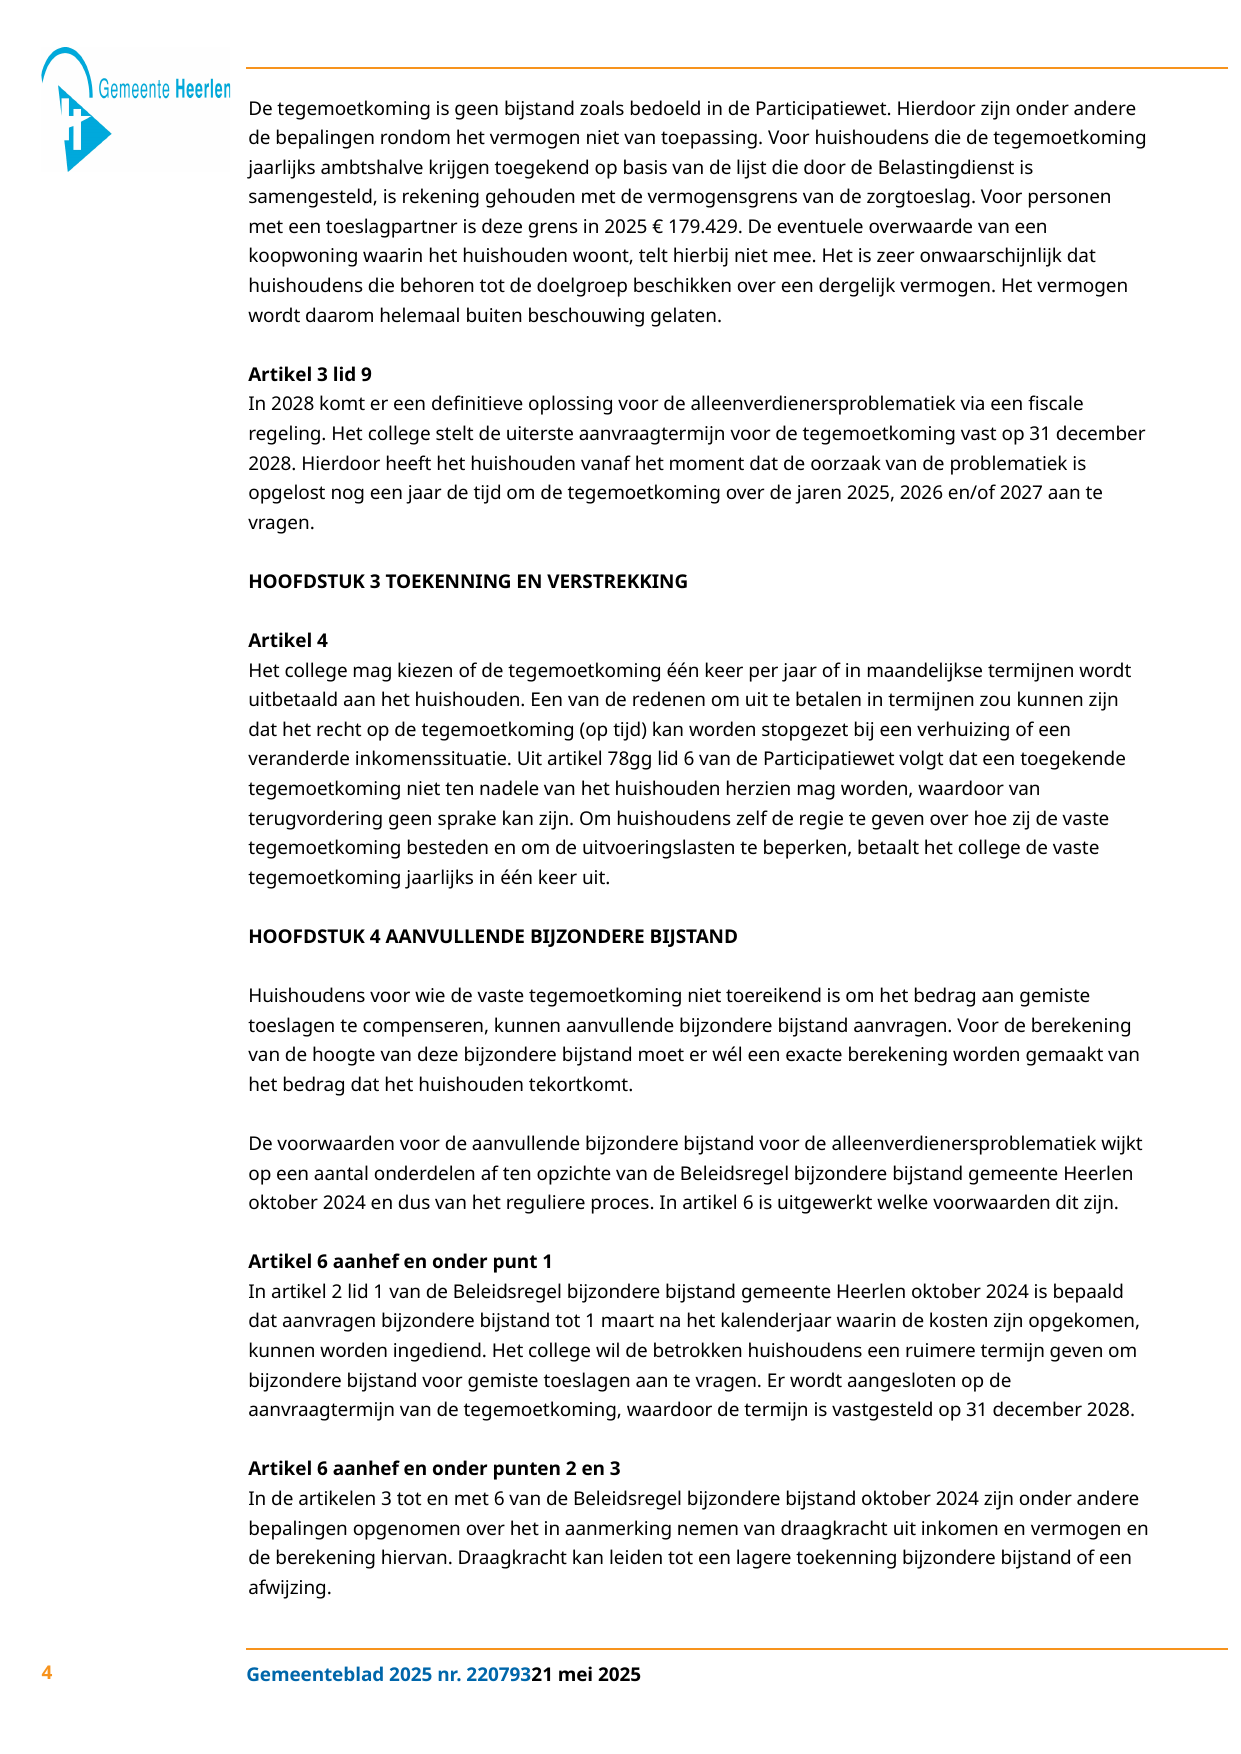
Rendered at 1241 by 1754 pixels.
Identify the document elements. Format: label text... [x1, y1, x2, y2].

text HOOFDSTUK 4 AANVULLENDE BIJZONDERE BIJSTAND [248, 923, 1152, 949]
text Het college mag kiezen of de tegemoetkoming één keer per jaar of in maandelijkse termijnen wordt uitbetaald aan het huishouden. Een van de redenen om uit te betalen in termijnen zou kunnen zijn dat het recht op de tegemoetkoming (op tijd) kan worden stopgezet bij een verhuizing of een veranderde inkomenssituatie. Uit artikel 78gg lid 6 van de Participatiewet volgt dat een toegekende tegemoetkoming niet ten nadele van het huishouden herzien mag worden, waardoor van terugvordering geen sprake kan zijn. Om huishoudens zelf de regie te geven over hoe zij de vaste tegemoetkoming besteden en om de uitvoeringslasten te beperken, betaalt het college de vaste tegemoetkoming jaarlijks in één keer uit. [248, 657, 1152, 890]
text In artikel 2 lid 1 van de Beleidsregel bijzondere bijstand gemeente Heerlen oktober 2024 is bepaald dat aanvragen bijzondere bijstand tot 1 maart na het kalenderjaar waarin de kosten zijn opgekomen, kunnen worden ingediend. Het college wil de betrokken huishoudens een ruimere termijn geven om bijzondere bijstand voor gemiste toeslagen aan te vragen. Er wordt aangesloten op de aanvraagtermijn van de tegemoetkoming, waardoor de termijn is vastgesteld op 31 december 2028. [248, 1278, 1152, 1422]
text HOOFDSTUK 3 TOEKENNING EN VERSTREKKING [248, 568, 1152, 594]
text Artikel 6 aanhef en onder punt 1 [248, 1248, 1152, 1274]
text Artikel 3 lid 9 [248, 361, 1152, 387]
text De tegemoetkoming is geen bijstand zoals bedoeld in de Participatiewet. Hierdoor zijn onder andere de bepalingen rondom het vermogen niet van toepassing. Voor huishoudens die de tegemoetkoming jaarlijks ambtshalve krijgen toegekend op basis van de lijst die door de Belastingdienst is samengesteld, is rekening gehouden met de vermogensgrens van de zorgtoeslag. Voor personen met een toeslagpartner is deze grens in 2025 € 179.429. De eventuele overwaarde van een koopwoning waarin het huishouden woont, telt hierbij niet mee. Het is zeer onwaarschijnlijk dat huishoudens die behoren tot de doelgroep beschikken over een dergelijk vermogen. Het vermogen wordt daarom helemaal buiten beschouwing gelaten. [248, 95, 1152, 328]
text De voorwaarden voor de aanvullende bijzondere bijstand voor de alleenverdienersproblematiek wijkt op een aantal onderdelen af ten opzichte van de Beleidsregel bijzondere bijstand gemeente Heerlen oktober 2024 en dus van het reguliere proces. In artikel 6 is uitgewerkt welke voorwaarden dit zijn. [248, 1130, 1152, 1215]
text Artikel 6 aanhef en onder punten 2 en 3 [248, 1456, 1152, 1481]
text Artikel 4 [248, 627, 1152, 653]
picture [41, 47, 231, 172]
text Huishoudens voor wie de vaste tegemoetkoming niet toereikend is om het bedrag aan gemiste toeslagen te compenseren, kunnen aanvullende bijzondere bijstand aanvragen. Voor de berekening van de hoogte van deze bijzondere bijstand moet er wél een exacte berekening worden gemaakt van het bedrag dat het huishouden tekortkomt. [248, 982, 1152, 1097]
text In 2028 komt er een definitieve oplossing voor de alleenverdienersproblematiek via een fiscale regeling. Het college stelt de uiterste aanvraagtermijn voor de tegemoetkoming vast op 31 december 2028. Hierdoor heeft het huishouden vanaf het moment dat de oorzaak van de problematiek is opgelost nog een jaar de tijd om de tegemoetkoming over de jaren 2025, 2026 en/of 2027 aan te vragen. [248, 391, 1152, 535]
picture [41, 47, 59, 70]
text In de artikelen 3 tot en met 6 van de Beleidsregel bijzondere bijstand oktober 2024 zijn onder andere bepalingen opgenomen over het in aanmerking nemen van draagkracht uit inkomen en vermogen en de berekening hiervan. Draagkracht kan leiden tot een lagere toekenning bijzondere bijstand of een afwijzing. [248, 1485, 1152, 1600]
